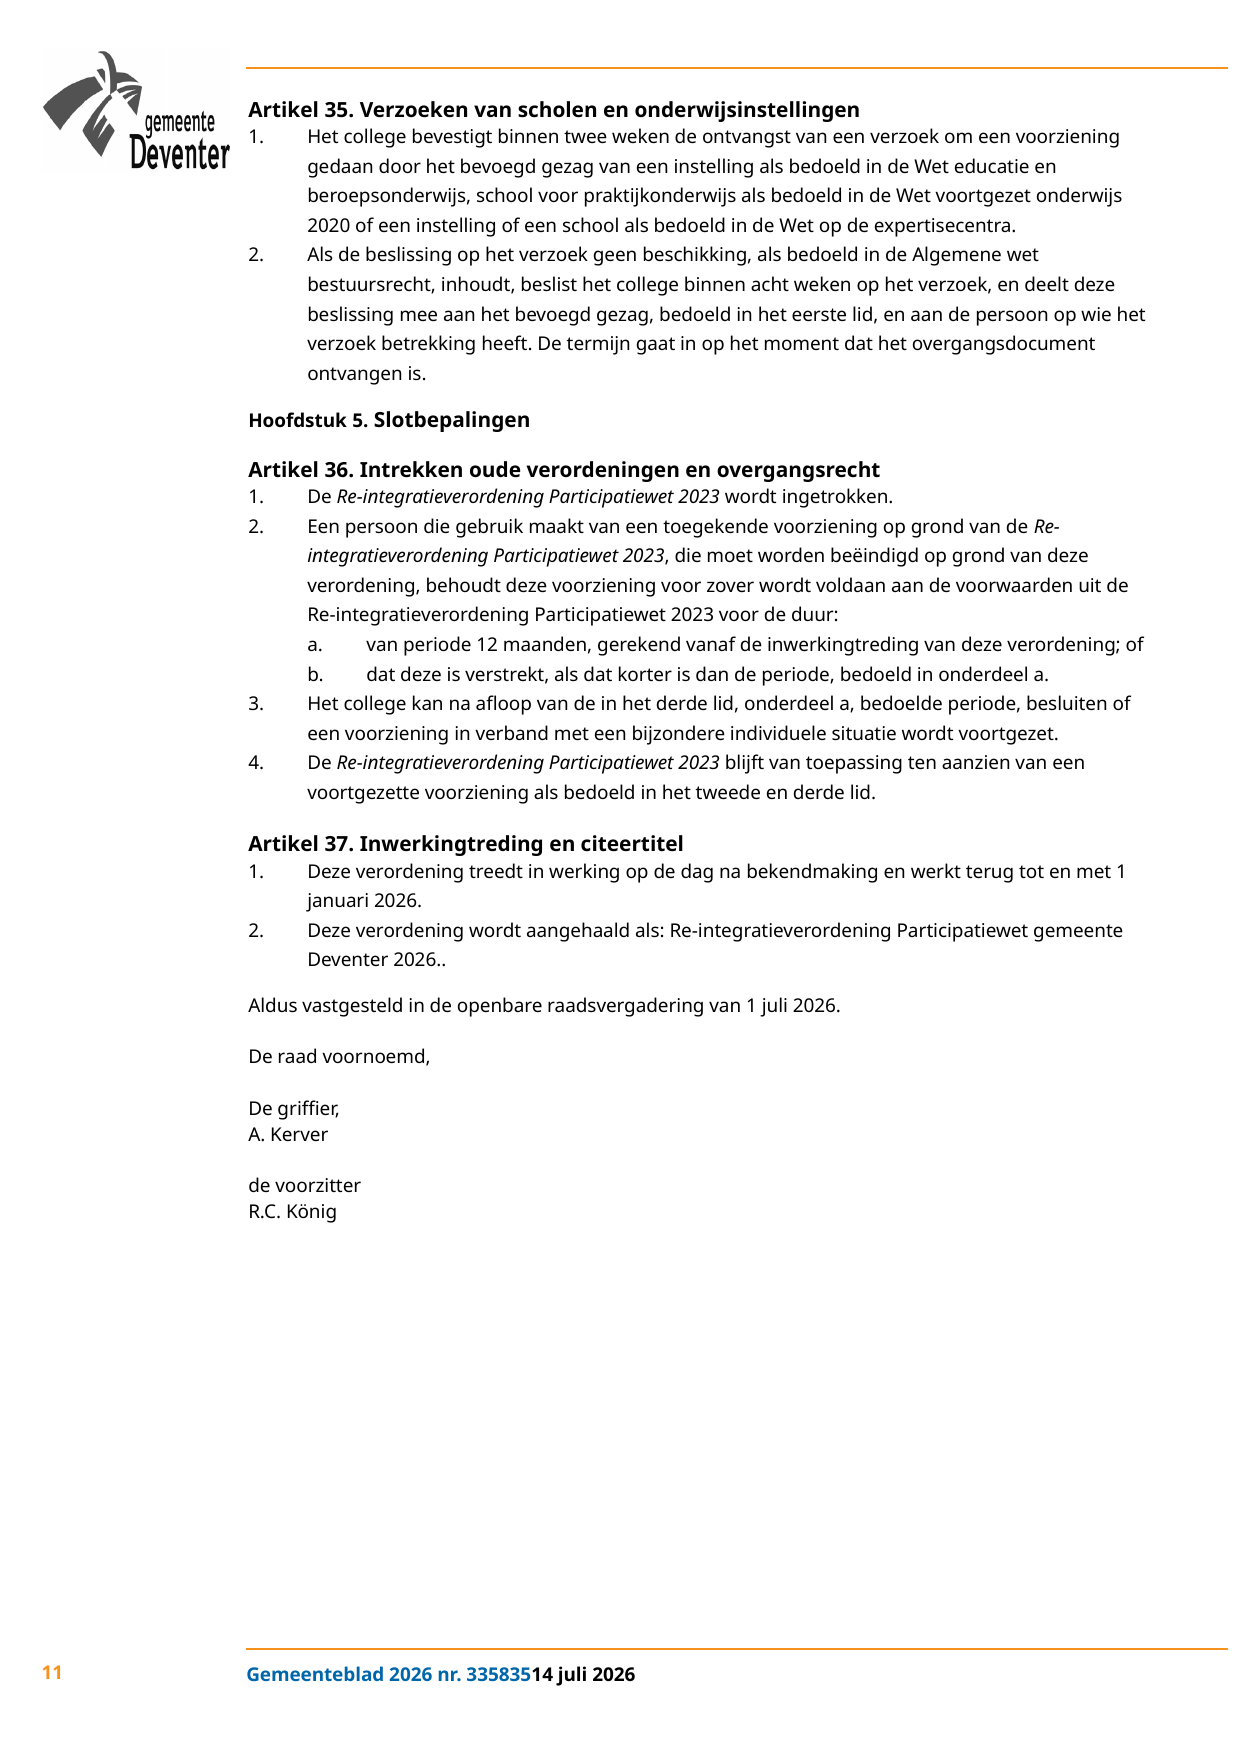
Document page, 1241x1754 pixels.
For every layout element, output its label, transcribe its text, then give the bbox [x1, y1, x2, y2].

picture [41, 47, 231, 172]
list Het college bevestigt binnen twee weken de ontvangst van een verzoek om een voorziening gedaan door het bevoegd gezag van een instelling als bedoeld in de Wet educatie en beroepsonderwijs, school voor praktijkonderwijs als bedoeld in de Wet voortgezet onderwijs 2020 of een instelling of een school als bedoeld in de Wet op de expertisecentra. [248, 123, 1152, 238]
list Deze verordening treedt in werking op de dag na bekendmaking en werkt terug tot en met 1 januari 2026. [248, 858, 1152, 913]
text Artikel 37. Inwerkingtreding en citeertitel [248, 829, 1152, 858]
list van periode 12 maanden, gerekend vanaf de inwerkingtreding van deze verordening; of [307, 631, 1152, 657]
text De raad voornoemd, [248, 1044, 1152, 1069]
text R.C. König [248, 1198, 1152, 1224]
text Artikel 35. Verzoeken van scholen en onderwijsinstellingen [248, 95, 1152, 123]
list Een persoon die gebruik maakt van een toegekende voorziening op grond van de Re-integratieverordening Participatiewet 2023, die moet worden beëindigd op grond van deze verordening, behoudt deze voorziening voor zover wordt voldaan aan de voorwaarden uit de Re-integratieverordening Participatiewet 2023 voor de duur: [248, 513, 1152, 627]
text A. Kerver [248, 1121, 1152, 1147]
text Hoofdstuk 5. Slotbepalingen [248, 406, 1152, 434]
list De Re-integratieverordening Participatiewet 2023 wordt ingetrokken. [248, 483, 1152, 509]
text de voorzitter [248, 1172, 1152, 1198]
list Het college kan na afloop van de in het derde lid, onderdeel a, bedoelde periode, besluiten of een voorziening in verband met een bijzondere individuele situatie wordt voortgezet. [248, 690, 1152, 746]
list Deze verordening wordt aangehaald als: Re-integratieverordening Participatiewet gemeente Deventer 2026.. [248, 917, 1152, 972]
text De griffier, [248, 1095, 1152, 1121]
text Artikel 36. Intrekken oude verordeningen en overgangsrecht [248, 455, 1152, 483]
list dat deze is verstrekt, als dat korter is dan de periode, bedoeld in onderdeel a. [307, 661, 1152, 686]
text Aldus vastgesteld in de openbare raadsvergadering van 1 juli 2026. [248, 992, 1152, 1018]
list Als de beslissing op het verzoek geen beschikking, als bedoeld in de Algemene wet bestuursrecht, inhoudt, beslist het college binnen acht weken op het verzoek, en deelt deze beslissing mee aan het bevoegd gezag, bedoeld in het eerste lid, en aan de persoon op wie het verzoek betrekking heeft. De termijn gaat in op het moment dat het overgangsdocument ontvangen is. [248, 242, 1152, 386]
list De Re-integratieverordening Participatiewet 2023 blijft van toepassing ten aanzien van een voortgezette voorziening als bedoeld in het tweede en derde lid. [248, 749, 1152, 805]
